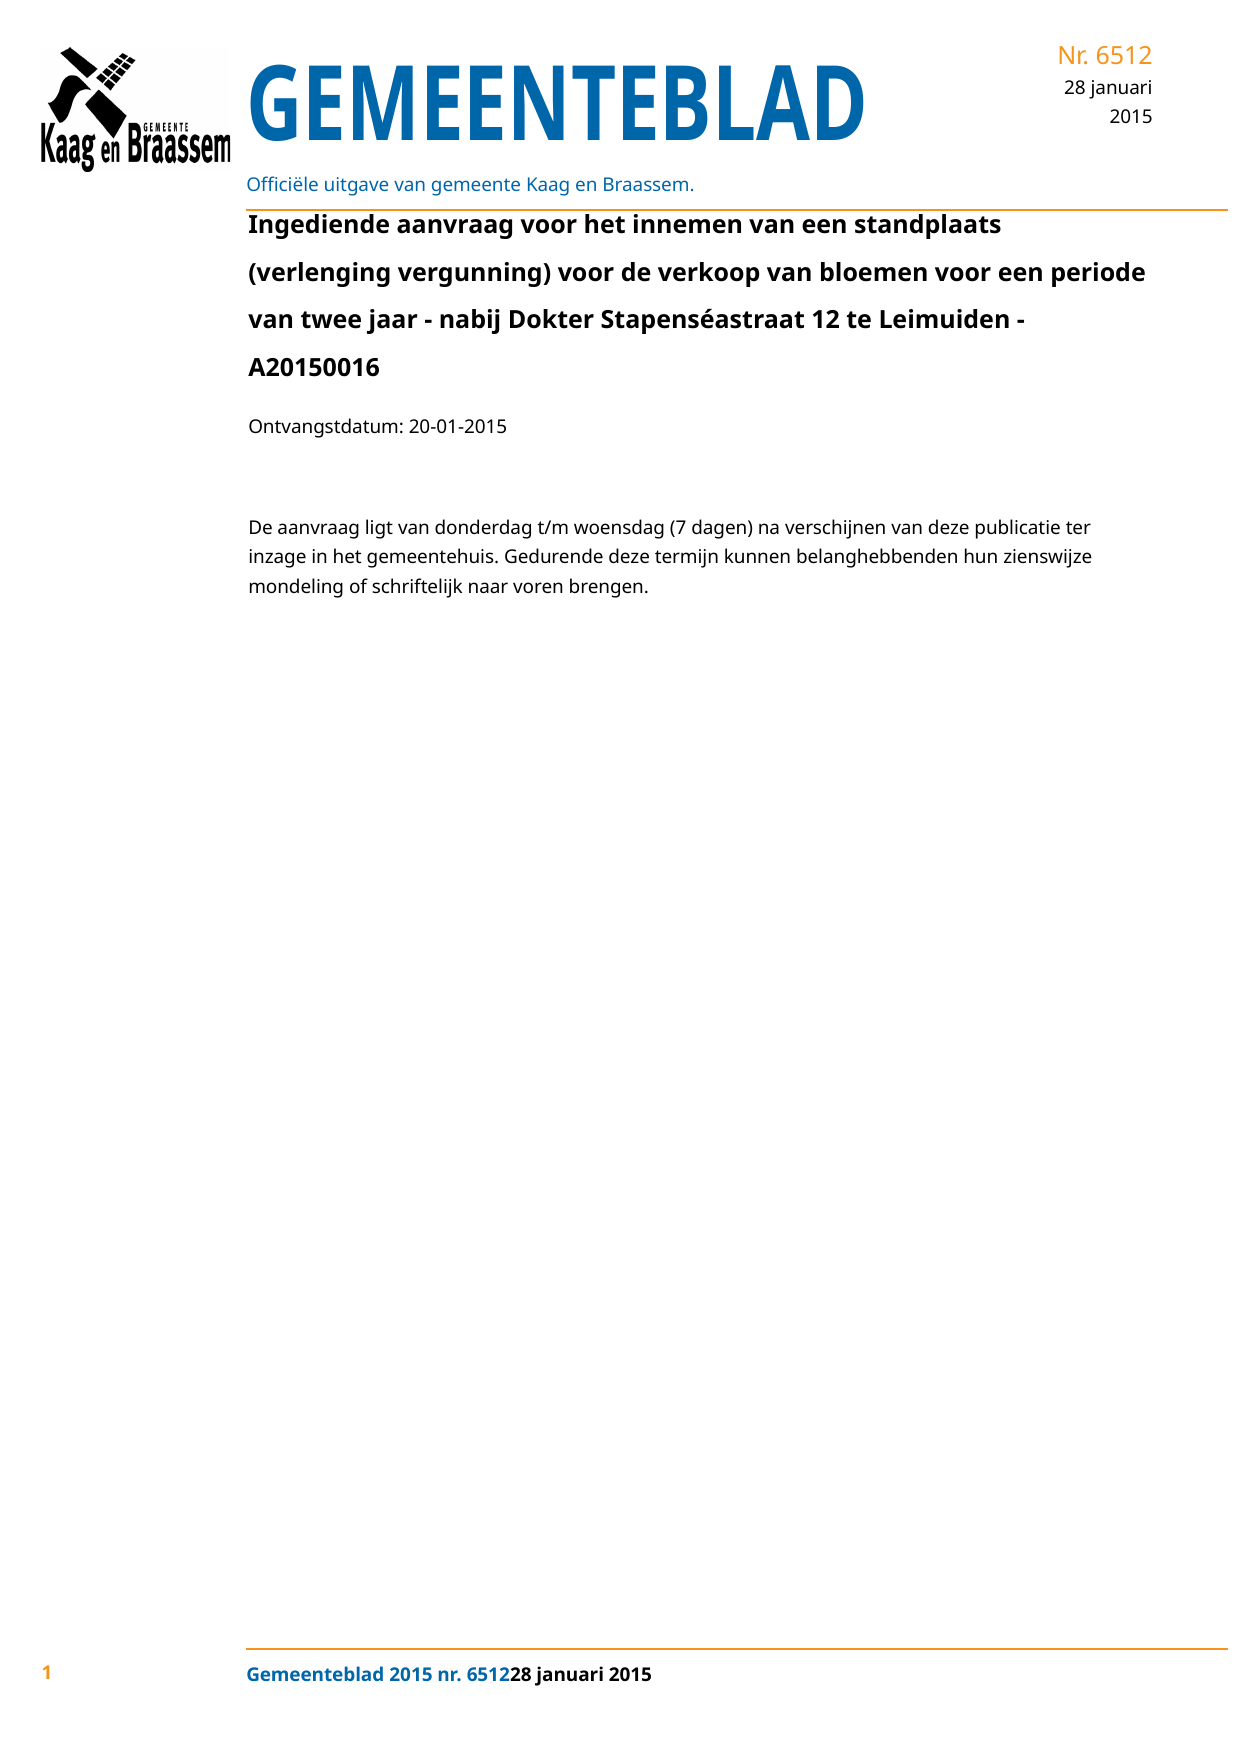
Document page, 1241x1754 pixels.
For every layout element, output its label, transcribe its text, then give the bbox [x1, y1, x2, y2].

text Ontvangstdatum: 20-01-2015 [248, 413, 1152, 439]
text De aanvraag ligt van donderdag t/m woensdag (7 dagen) na verschijnen van deze publicatie ter inzage in het gemeentehuis. Gedurende deze termijn kunnen belanghebbenden hun zienswijze mondeling of schriftelijk naar voren brengen. [248, 514, 1152, 599]
text Ingediende aanvraag voor het innemen van een standplaats (verlenging vergunning) voor de verkoop van bloemen voor een periode van twee jaar - nabij Dokter Stapenséastraat 12 te Leimuiden - A20150016 [248, 211, 1152, 384]
picture [41, 47, 231, 172]
